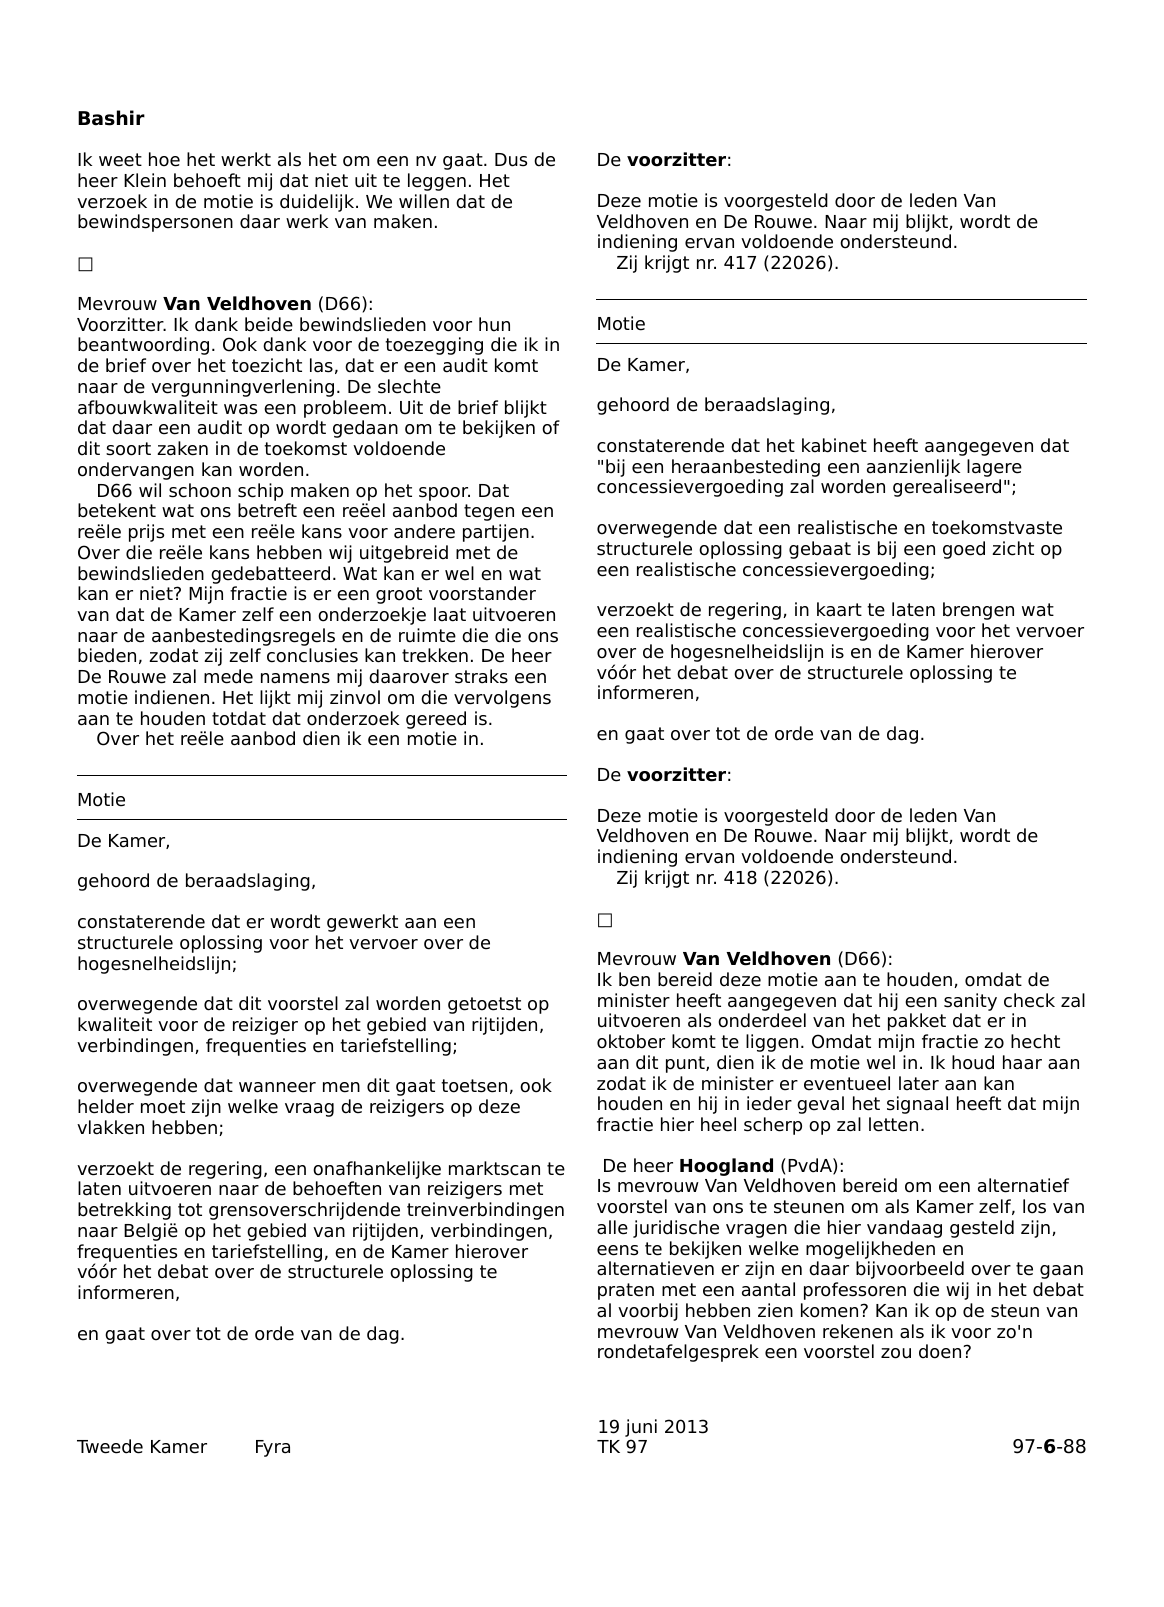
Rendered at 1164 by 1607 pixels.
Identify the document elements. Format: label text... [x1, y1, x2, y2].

text D66 wil schoon schip maken op het spoor. Dat betekent wat ons betreft een reëel aanbod tegen een reële prijs met een reële kans voor andere partijen. Over die reële kans hebben wij uitgebreid met de bewindslieden gedebatteerd. Wat kan er wel en wat kan er niet? Mijn fractie is er een groot voorstander van dat de Kamer zelf een onderzoekje laat uitvoeren naar de aanbestedingsregels en de ruimte die die ons bieden, zodat zij zelf conclusies kan trekken. De heer De Rouwe zal mede namens mij daarover straks een motie indienen. Het lijkt mij zinvol om die vervolgens aan te houden totdat dat onderzoek gereed is. [77, 480, 567, 729]
text De voorzitter: [596, 765, 1087, 785]
text Motie [596, 314, 1087, 334]
text overwegende dat dit voorstel zal worden getoetst op kwaliteit voor de reiziger op het gebied van rijtijden, verbindingen, frequenties en tariefstelling; [77, 994, 567, 1056]
text verzoekt de regering, in kaart te laten brengen wat een realistische concessievergoeding voor het vervoer over de hogesnelheidslijn is en de Kamer hierover vóór het debat over de structurele oplossing te informeren, [596, 600, 1087, 704]
text □ [77, 253, 567, 274]
text en gaat over tot de orde van de dag. [596, 724, 1087, 745]
text Mevrouw Van Veldhoven (D66): [77, 294, 567, 314]
text Deze motie is voorgesteld door de leden Van Veldhoven en De Rouwe. Naar mij blijkt, wordt de indiening ervan voldoende ondersteund. [596, 191, 1087, 253]
text overwegende dat een realistische en toekomstvaste structurele oplossing gebaat is bij een goed zicht op een realistische concessievergoeding; [596, 518, 1087, 580]
text Deze motie is voorgesteld door de leden Van Veldhoven en De Rouwe. Naar mij blijkt, wordt de indiening ervan voldoende ondersteund. [596, 805, 1087, 868]
text constaterende dat het kabinet heeft aangegeven dat "bij een heraanbesteding een aanzienlijk lagere concessievergoeding zal worden gerealiseerd"; [596, 436, 1087, 498]
text De Kamer, [596, 354, 1087, 375]
text De voorzitter: [596, 150, 1087, 171]
text constaterende dat er wordt gewerkt aan een structurele oplossing voor het vervoer over de hogesnelheidslijn; [77, 912, 567, 974]
text Over het reële aanbod dien ik een motie in. [77, 729, 567, 750]
text De heer Hoogland (PvdA): [596, 1156, 1087, 1176]
text Zij krijgt nr. 417 (22026). [596, 253, 1087, 274]
text Ik weet hoe het werkt als het om een nv gaat. Dus de heer Klein behoeft mij dat niet uit te leggen. Het verzoek in de motie is duidelijk. We willen dat de bewindspersonen daar werk van maken. [77, 150, 567, 233]
text verzoekt de regering, een onafhankelijke marktscan te laten uitvoeren naar de behoeften van reizigers met betrekking tot grensoverschrijdende treinverbindingen naar België op het gebied van rijtijden, verbindingen, frequenties en tariefstelling, en de Kamer hierover vóór het debat over de structurele oplossing te informeren, [77, 1158, 567, 1304]
text □ [596, 908, 1087, 929]
text De Kamer, [77, 831, 567, 851]
text overwegende dat wanneer men dit gaat toetsen, ook helder moet zijn welke vraag de reizigers op deze vlakken hebben; [77, 1076, 567, 1138]
text Ik ben bereid deze motie aan te houden, omdat de minister heeft aangegeven dat hij een sanity check zal uitvoeren als onderdeel van het pakket dat er in oktober komt te liggen. Omdat mijn fractie zo hecht aan dit punt, dien ik de motie wel in. Ik houd haar aan zodat ik de minister er eventueel later aan kan houden en hij in ieder geval het signaal heeft dat mijn fractie hier heel scherp op zal letten. [596, 970, 1087, 1136]
text gehoord de beraadslaging, [77, 871, 567, 892]
text Mevrouw Van Veldhoven (D66): [596, 949, 1087, 970]
text gehoord de beraadslaging, [596, 395, 1087, 416]
text Zij krijgt nr. 418 (22026). [596, 868, 1087, 888]
text Voorzitter. Ik dank beide bewindslieden voor hun beantwoording. Ook dank voor de toezegging die ik in de brief over het toezicht las, dat er een audit komt naar de vergunningverlening. De slechte afbouwkwaliteit was een probleem. Uit de brief blijkt dat daar een audit op wordt gedaan om te bekijken of dit soort zaken in de toekomst voldoende ondervangen kan worden. [77, 314, 567, 480]
text Is mevrouw Van Veldhoven bereid om een alternatief voorstel van ons te steunen om als Kamer zelf, los van alle juridische vragen die hier vandaag gesteld zijn, eens te bekijken welke mogelijkheden en alternatieven er zijn en daar bijvoorbeeld over te gaan praten met een aantal professoren die wij in het debat al voorbij hebben zien komen? Kan ik op de steun van mevrouw Van Veldhoven rekenen als ik voor zo'n rondetafelgesprek een voorstel zou doen? [596, 1176, 1087, 1363]
text en gaat over tot de orde van de dag. [77, 1324, 567, 1344]
text Motie [77, 790, 567, 811]
